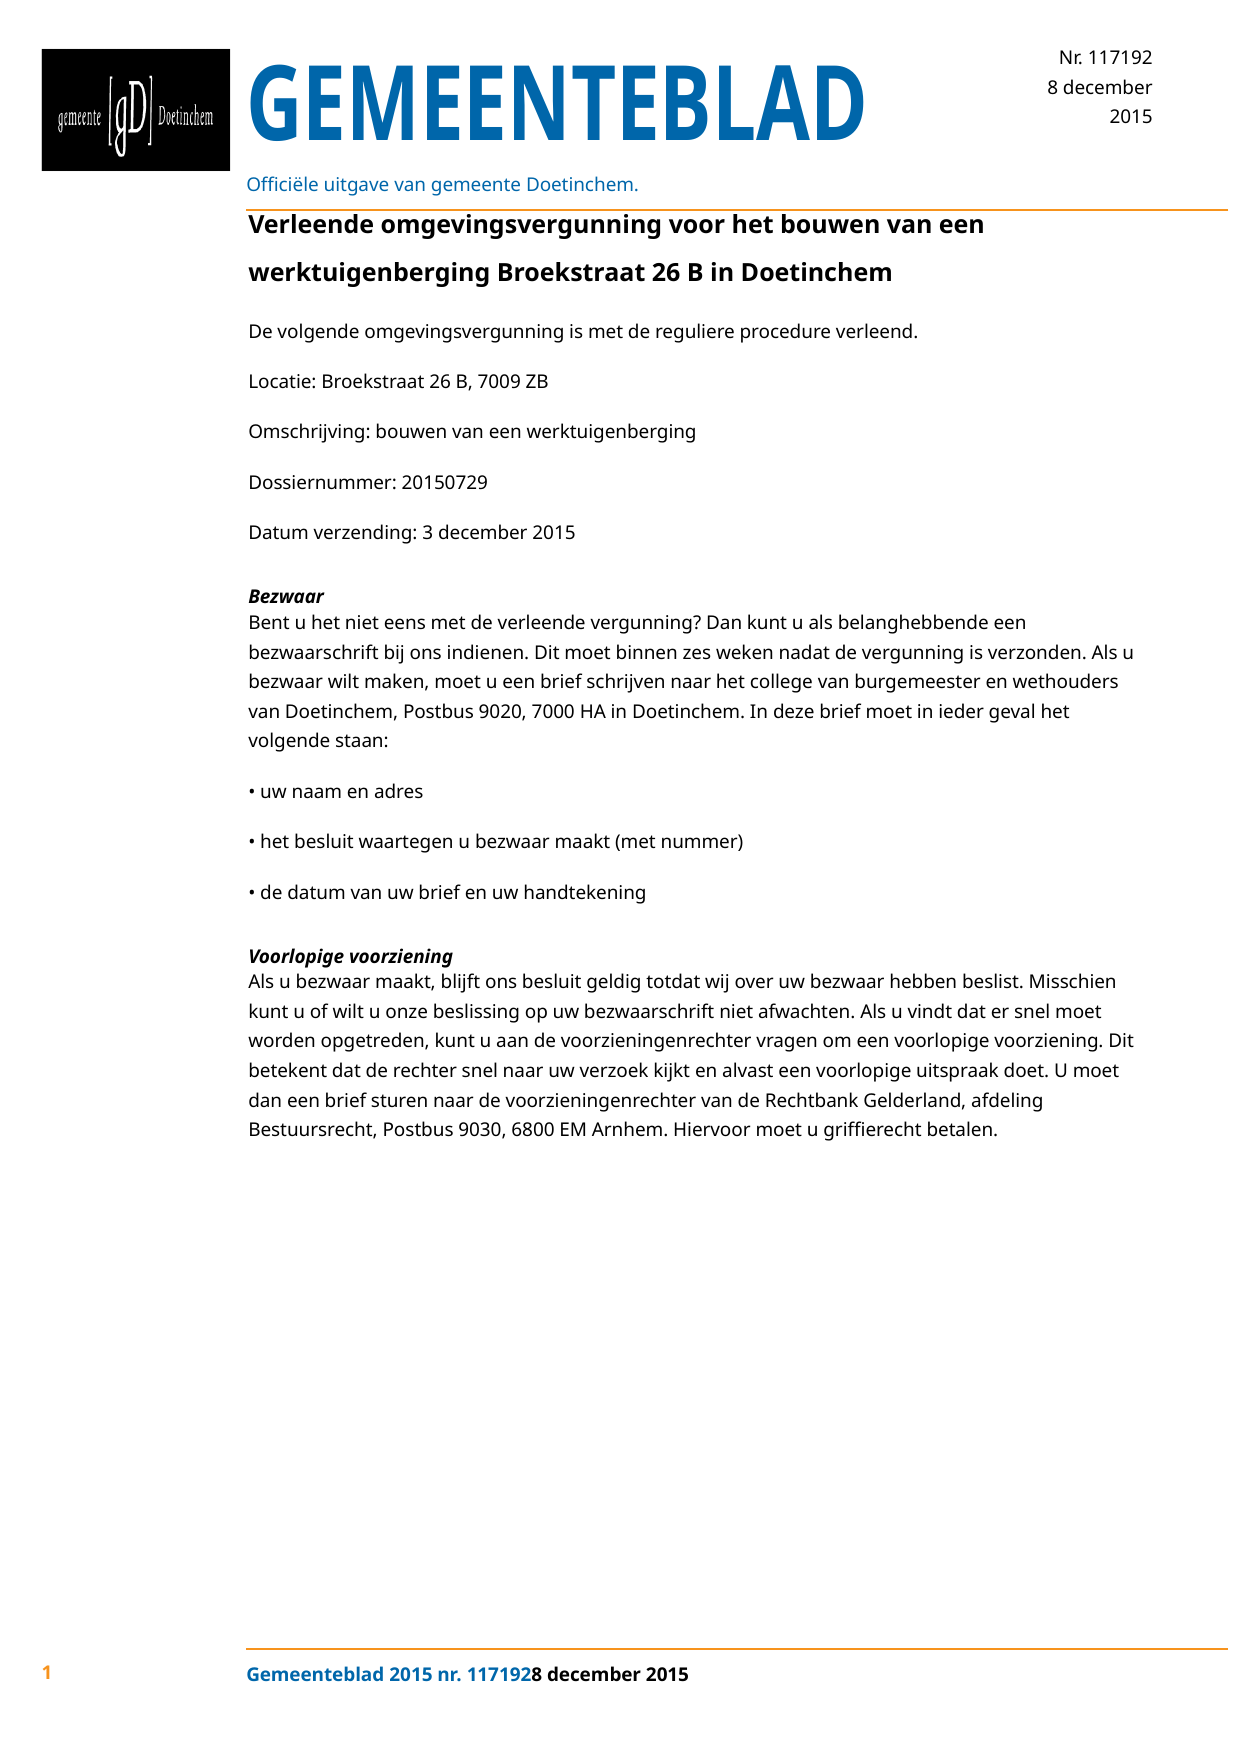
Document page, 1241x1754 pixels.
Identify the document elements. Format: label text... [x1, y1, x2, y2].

text Bezwaar [248, 583, 1152, 609]
text • het besluit waartegen u bezwaar maakt (met nummer) [248, 828, 1152, 854]
text Omschrijving: bouwen van een werktuigenberging [248, 419, 1152, 444]
picture [41, 47, 231, 172]
text Locatie: Broekstraat 26 B, 7009 ZB [248, 368, 1152, 394]
text Bent u het niet eens met de verleende vergunning? Dan kunt u als belanghebbende een bezwaarschrift bij ons indienen. Dit moet binnen zes weken nadat de vergunning is verzonden. Als u bezwaar wilt maken, moet u een brief schrijven naar het college van burgemeester en wethouders van Doetinchem, Postbus 9020, 7000 HA in Doetinchem. In deze brief moet in ieder geval het volgende staan: [248, 609, 1152, 753]
text Datum verzending: 3 december 2015 [248, 519, 1152, 545]
text Als u bezwaar maakt, blijft ons besluit geldig totdat wij over uw bezwaar hebben beslist. Misschien kunt u of wilt u onze beslissing op uw bezwaarschrift niet afwachten. Als u vindt dat er snel moet worden opgetreden, kunt u aan de voorzieningenrechter vragen om een voorlopige voorziening. Dit betekent dat de rechter snel naar uw verzoek kijkt en alvast een voorlopige uitspraak doet. U moet dan een brief sturen naar de voorzieningenrechter van de Rechtbank Gelderland, afdeling Bestuursrecht, Postbus 9030, 6800 EM Arnhem. Hiervoor moet u griffierecht betalen. [248, 968, 1152, 1142]
text De volgende omgevingsvergunning is met de reguliere procedure verleend. [248, 318, 1152, 344]
text Verleende omgevingsvergunning voor het bouwen van een werktuigenberging Broekstraat 26 B in Doetinchem [248, 211, 1152, 288]
text Dossiernummer: 20150729 [248, 469, 1152, 495]
text • uw naam en adres [248, 778, 1152, 804]
text Voorlopige voorziening [248, 943, 1152, 968]
text • de datum van uw brief en uw handtekening [248, 879, 1152, 904]
